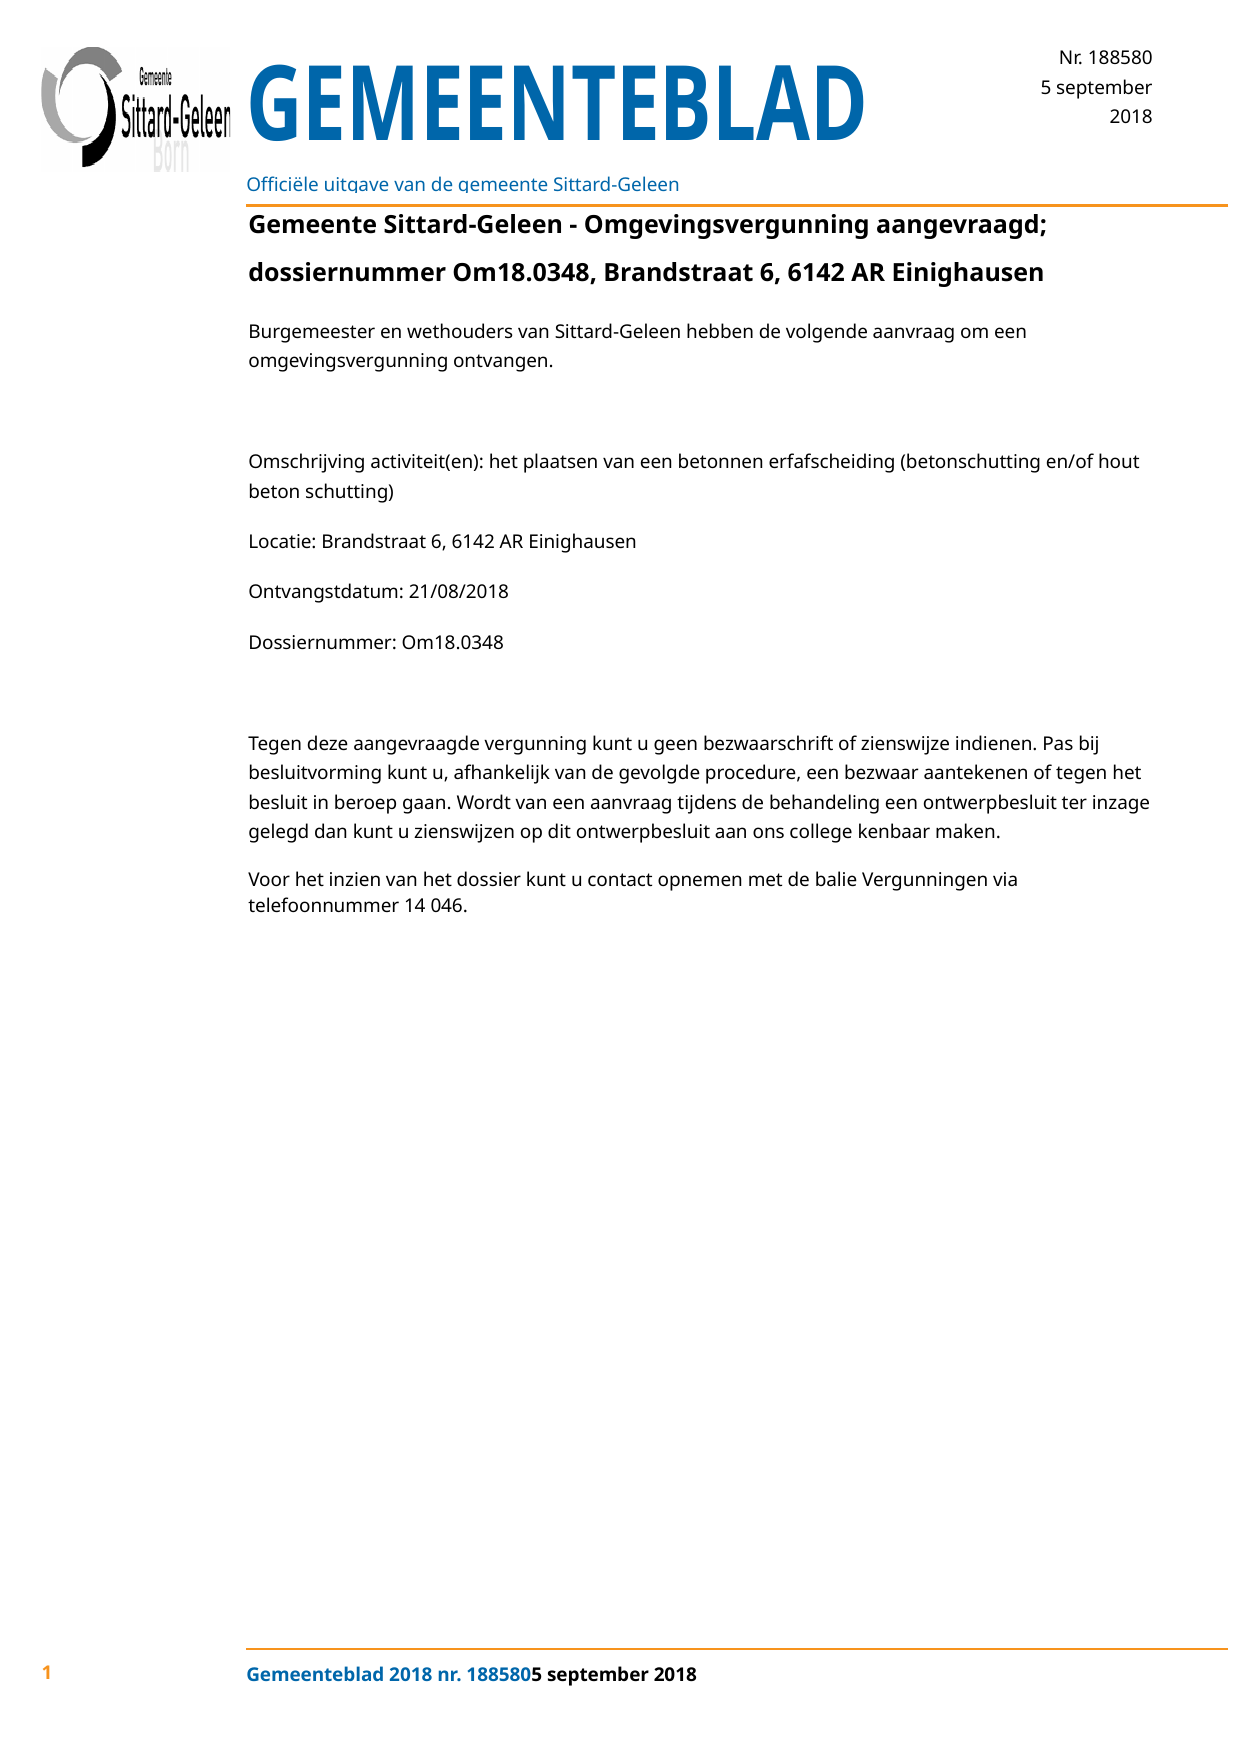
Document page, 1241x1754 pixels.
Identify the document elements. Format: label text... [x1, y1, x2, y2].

picture [41, 47, 231, 172]
text Locatie: Brandstraat 6, 6142 AR Einighausen [248, 528, 1152, 554]
text Gemeente Sittard-Geleen - Omgevingsvergunning aangevraagd; dossiernummer Om18.0348, Brandstraat 6, 6142 AR Einighausen [248, 207, 1152, 288]
text Burgemeester en wethouders van Sittard-Geleen hebben de volgende aanvraag om een omgevingsvergunning ontvangen. [248, 318, 1152, 373]
text Ontvangstdatum: 21/08/2018 [248, 579, 1152, 604]
text Dossiernummer: Om18.0348 [248, 629, 1152, 655]
text Tegen deze aangevraagde vergunning kunt u geen bezwaarschrift of zienswijze indienen. Pas bij besluitvorming kunt u, afhankelijk van de gevolgde procedure, een bezwaar aantekenen of tegen het besluit in beroep gaan. Wordt van een aanvraag tijdens de behandeling een ontwerpbesluit ter inzage gelegd dan kunt u zienswijzen op dit ontwerpbesluit aan ons college kenbaar maken. [248, 730, 1152, 844]
text Voor het inzien van het dossier kunt u contact opnemen met de balie Vergunningen via telefoonnummer 14 046. [248, 867, 1152, 918]
text Omschrijving activiteit(en): het plaatsen van een betonnen erfafscheiding (betonschutting en/of hout beton schutting) [248, 448, 1152, 504]
